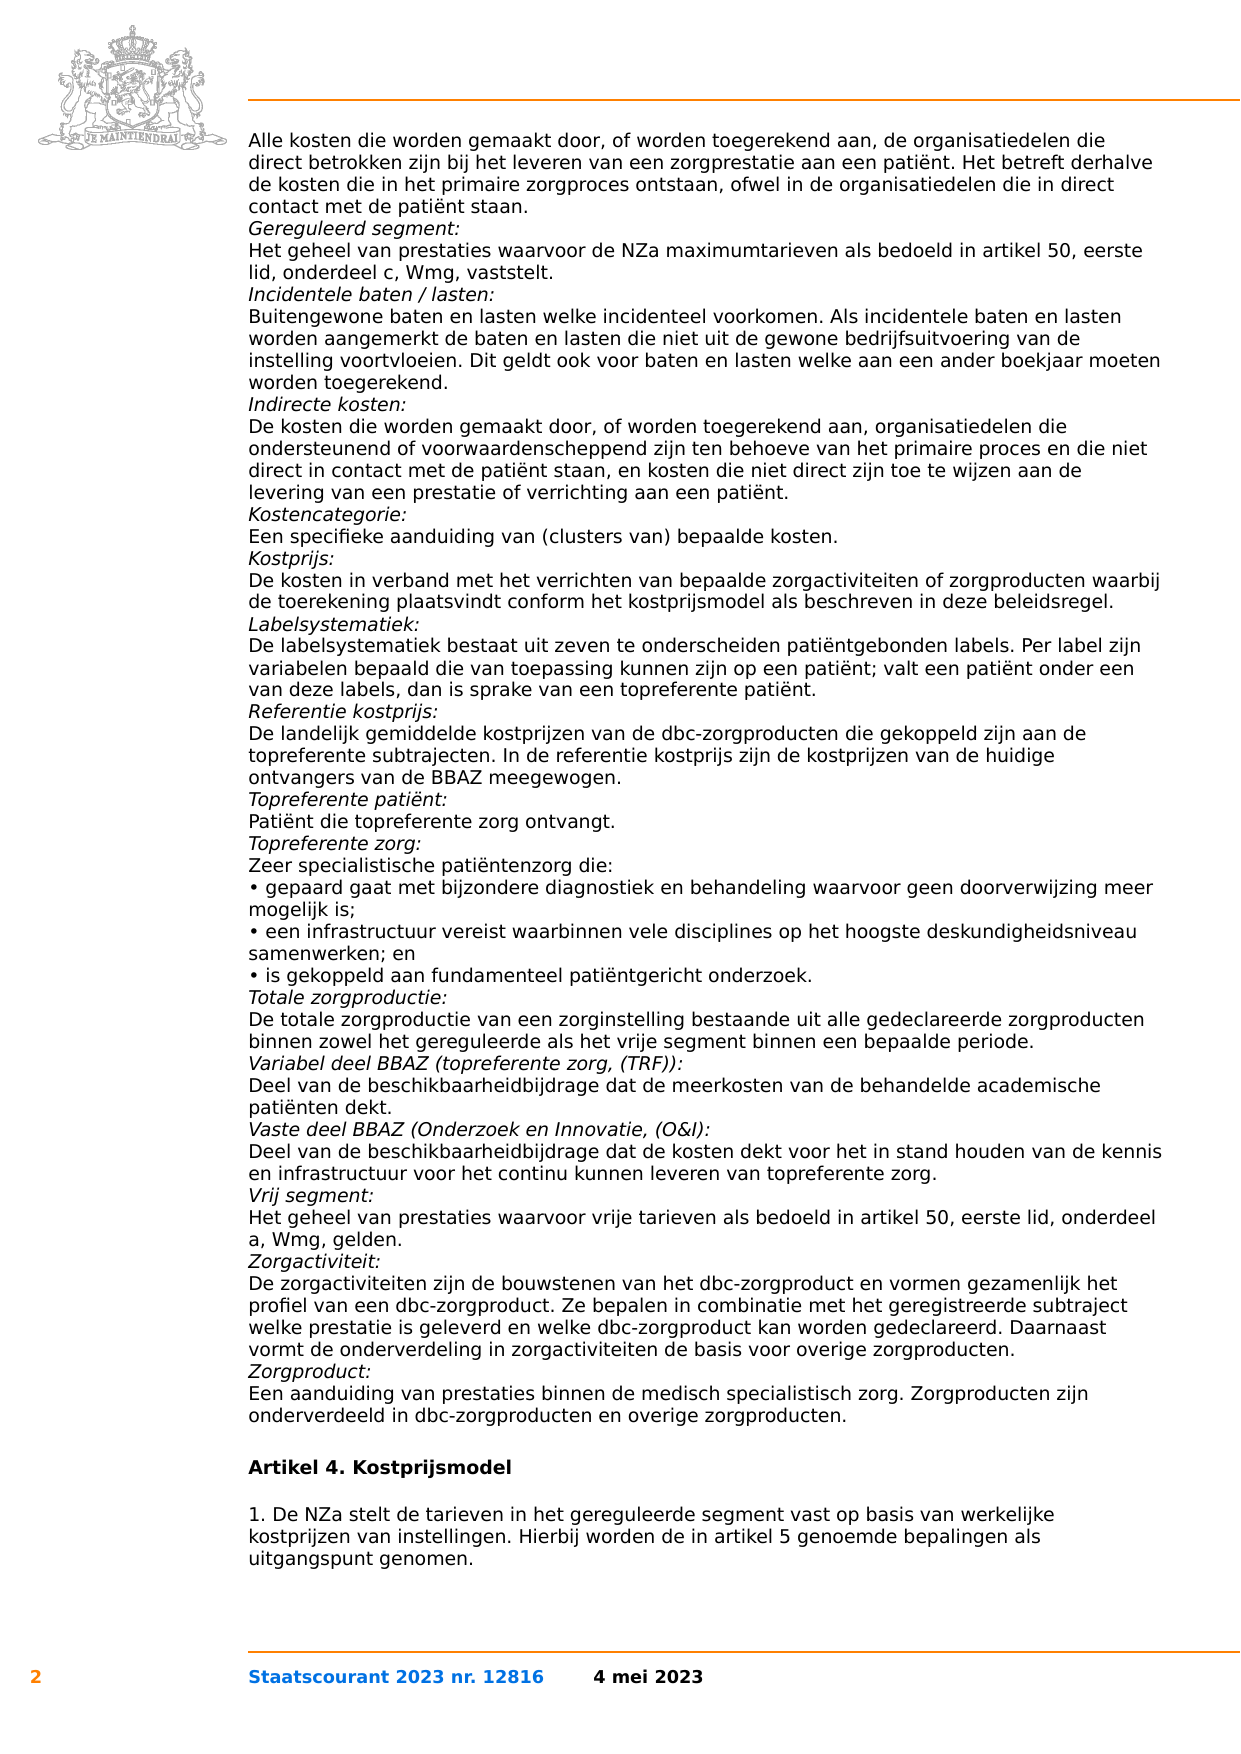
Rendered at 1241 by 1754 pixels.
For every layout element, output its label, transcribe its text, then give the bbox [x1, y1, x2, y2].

text Alle kosten die worden gemaakt door, of worden toegerekend aan, de organisatiedelen die direct betrokken zijn bij het leveren van een zorgprestatie aan een patiënt. Het betreft derhalve de kosten die in het primaire zorgproces ontstaan, ofwel in de organisatiedelen die in direct contact met de patiënt staan. [248, 130, 1163, 218]
text 1. De NZa stelt de tarieven in het gereguleerde segment vast op basis van werkelijke kostprijzen van instellingen. Hierbij worden de in artikel 5 genoemde bepalingen als uitgangspunt genomen. [248, 1504, 1163, 1569]
text Buitengewone baten en lasten welke incidenteel voorkomen. Als incidentele baten en lasten worden aangemerkt de baten en lasten die niet uit de gewone bedrijfsuitvoering van de instelling voortvloeien. Dit geldt ook voor baten en lasten welke aan een ander boekjaar moeten worden toegerekend. [248, 306, 1163, 394]
text Zorgactiviteit: [248, 1251, 1163, 1273]
subtitle Artikel 4. Kostprijsmodel [248, 1457, 1163, 1479]
text Zeer specialistische patiëntenzorg die: [248, 855, 1163, 877]
text Zorgproduct: [248, 1361, 1163, 1383]
text Kostencategorie: [248, 503, 1163, 526]
text Een aanduiding van prestaties binnen de medisch specialistisch zorg. Zorgproducten zijn onderverdeeld in dbc-zorgproducten en overige zorgproducten. [248, 1383, 1163, 1427]
text Gereguleerd segment: [248, 218, 1163, 240]
text Indirecte kosten: [248, 394, 1163, 416]
text De landelijk gemiddelde kostprijzen van de dbc-zorgproducten die gekoppeld zijn aan de topreferente subtrajecten. In de referentie kostprijs zijn de kostprijzen van de huidige ontvangers van de BBAZ meegewogen. [248, 723, 1163, 789]
text Referentie kostprijs: [248, 701, 1163, 723]
text • een infrastructuur vereist waarbinnen vele disciplines op het hoogste deskundigheidsniveau samenwerken; en [248, 921, 1163, 965]
text Het geheel van prestaties waarvoor vrije tarieven als bedoeld in artikel 50, eerste lid, onderdeel a, Wmg, gelden. [248, 1207, 1163, 1251]
text • gepaard gaat met bijzondere diagnostiek en behandeling waarvoor geen doorverwijzing meer mogelijk is; [248, 877, 1163, 921]
text Variabel deel BBAZ (topreferente zorg, (TRF)): [248, 1053, 1163, 1075]
text De totale zorgproductie van een zorginstelling bestaande uit alle gedeclareerde zorgproducten binnen zowel het gereguleerde als het vrije segment binnen een bepaalde periode. [248, 1009, 1163, 1053]
text De kosten in verband met het verrichten van bepaalde zorgactiviteiten of zorgproducten waarbij de toerekening plaatsvindt conform het kostprijsmodel als beschreven in deze beleidsregel. [248, 569, 1163, 613]
text Kostprijs: [248, 547, 1163, 569]
text Deel van de beschikbaarheidbijdrage dat de meerkosten van de behandelde academische patiënten dekt. [248, 1075, 1163, 1119]
text Patiënt die topreferente zorg ontvangt. [248, 811, 1163, 833]
text De zorgactiviteiten zijn de bouwstenen van het dbc-zorgproduct en vormen gezamenlijk het profiel van een dbc-zorgproduct. Ze bepalen in combinatie met het geregistreerde subtraject welke prestatie is geleverd en welke dbc-zorgproduct kan worden gedeclareerd. Daarnaast vormt de onderverdeling in zorgactiviteiten de basis voor overige zorgproducten. [248, 1273, 1163, 1361]
text De kosten die worden gemaakt door, of worden toegerekend aan, organisatiedelen die ondersteunend of voorwaardenscheppend zijn ten behoeve van het primaire proces en die niet direct in contact met de patiënt staan, en kosten die niet direct zijn toe te wijzen aan de levering van een prestatie of verrichting aan een patiënt. [248, 416, 1163, 503]
text Topreferente patiënt: [248, 789, 1163, 811]
text Deel van de beschikbaarheidbijdrage dat de kosten dekt voor het in stand houden van de kennis en infrastructuur voor het continu kunnen leveren van topreferente zorg. [248, 1141, 1163, 1185]
text Topreferente zorg: [248, 833, 1163, 855]
picture [38, 25, 227, 150]
text • is gekoppeld aan fundamenteel patiëntgericht onderzoek. [248, 965, 1163, 987]
text Het geheel van prestaties waarvoor de NZa maximumtarieven als bedoeld in artikel 50, eerste lid, onderdeel c, Wmg, vaststelt. [248, 240, 1163, 284]
text De labelsystematiek bestaat uit zeven te onderscheiden patiëntgebonden labels. Per label zijn variabelen bepaald die van toepassing kunnen zijn op een patiënt; valt een patiënt onder een van deze labels, dan is sprake van een topreferente patiënt. [248, 635, 1163, 701]
text Vrij segment: [248, 1185, 1163, 1207]
text Totale zorgproductie: [248, 987, 1163, 1009]
text Labelsystematiek: [248, 613, 1163, 635]
text Een specifieke aanduiding van (clusters van) bepaalde kosten. [248, 526, 1163, 547]
text Incidentele baten / lasten: [248, 284, 1163, 306]
text Vaste deel BBAZ (Onderzoek en Innovatie, (O&I): [248, 1119, 1163, 1141]
